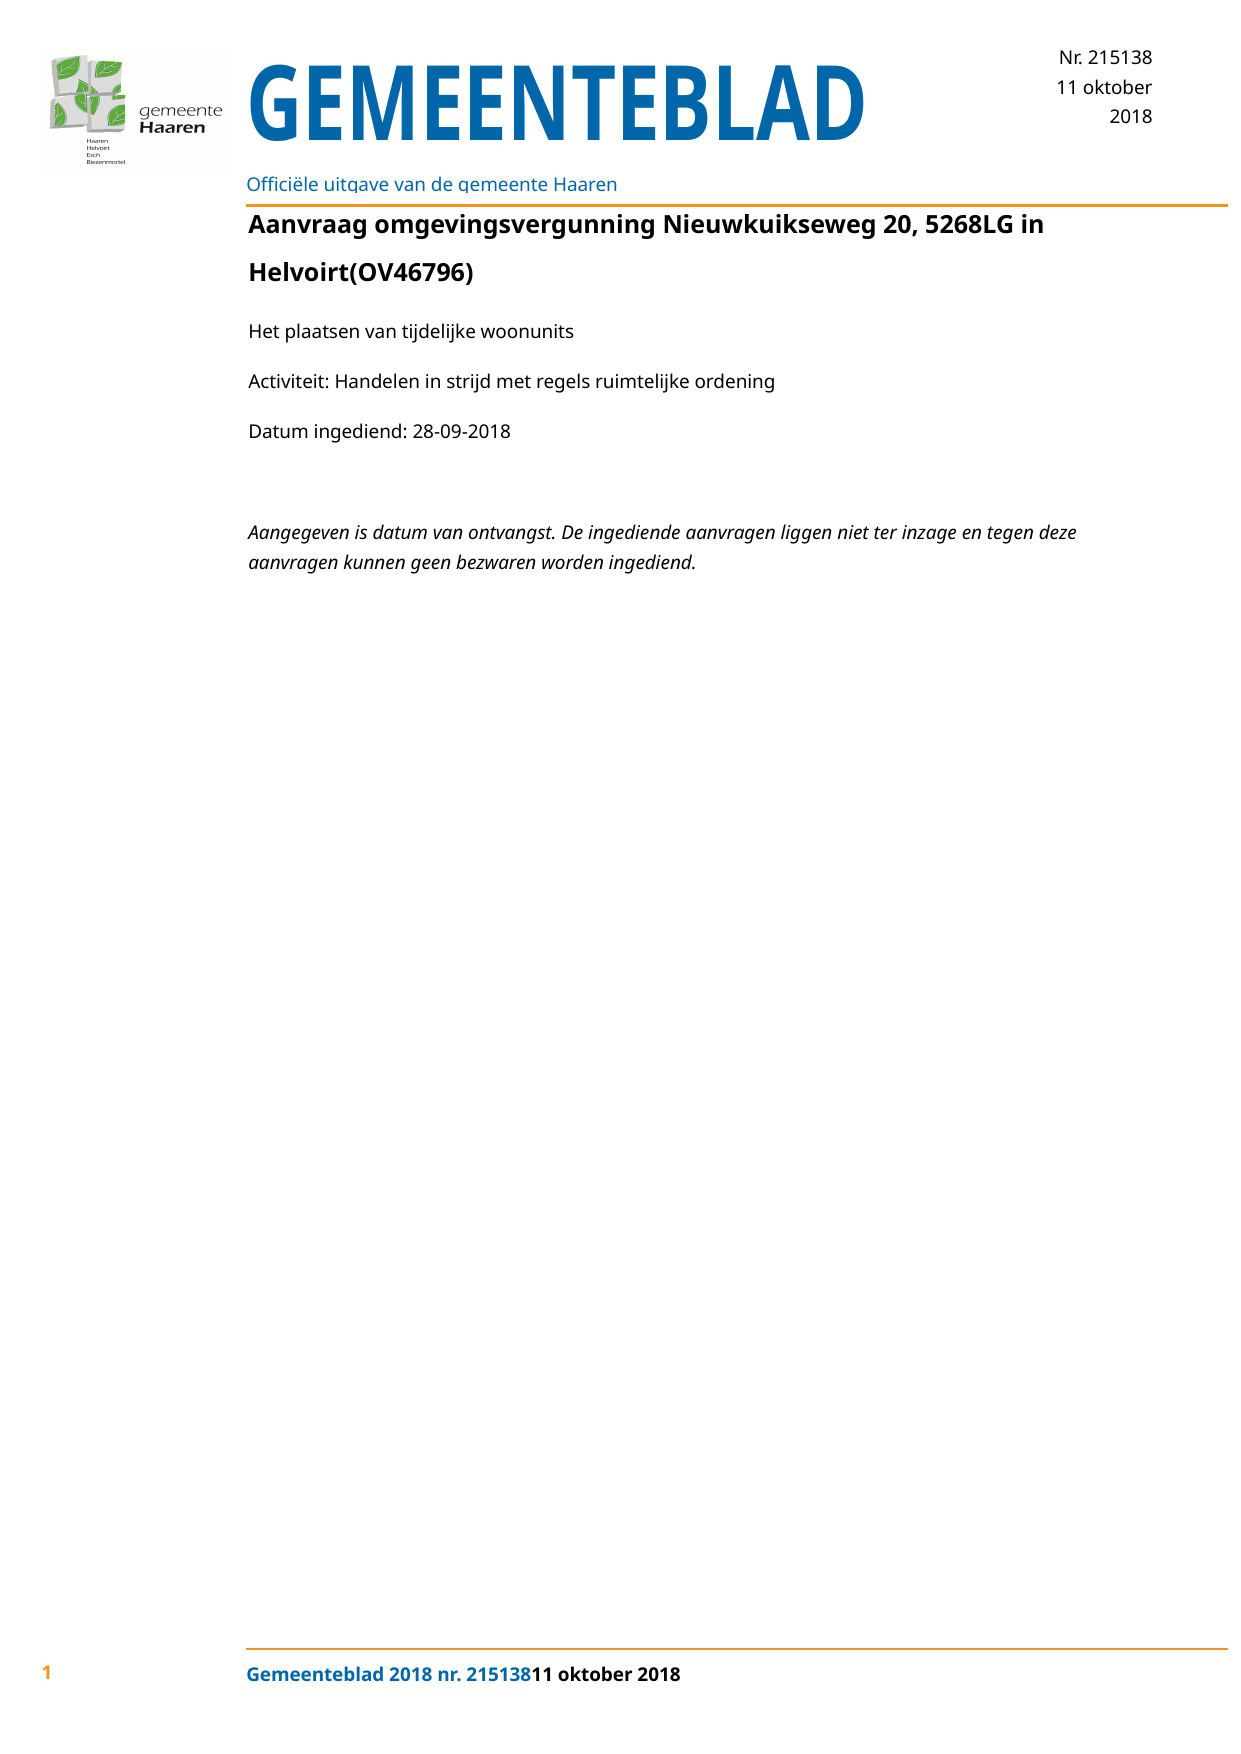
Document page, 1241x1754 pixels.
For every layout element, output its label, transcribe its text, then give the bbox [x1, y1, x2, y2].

text Datum ingediend: 28-09-2018 [248, 419, 1152, 444]
picture [41, 47, 231, 172]
text Aangegeven is datum van ontvangst. De ingediende aanvragen liggen niet ter inzage en tegen deze aanvragen kunnen geen bezwaren worden ingediend. [248, 519, 1152, 575]
text Activiteit: Handelen in strijd met regels ruimtelijke ordening [248, 368, 1152, 394]
text Aanvraag omgevingsvergunning Nieuwkuikseweg 20, 5268LG in Helvoirt(OV46796) [248, 207, 1152, 288]
text Het plaatsen van tijdelijke woonunits [248, 318, 1152, 344]
